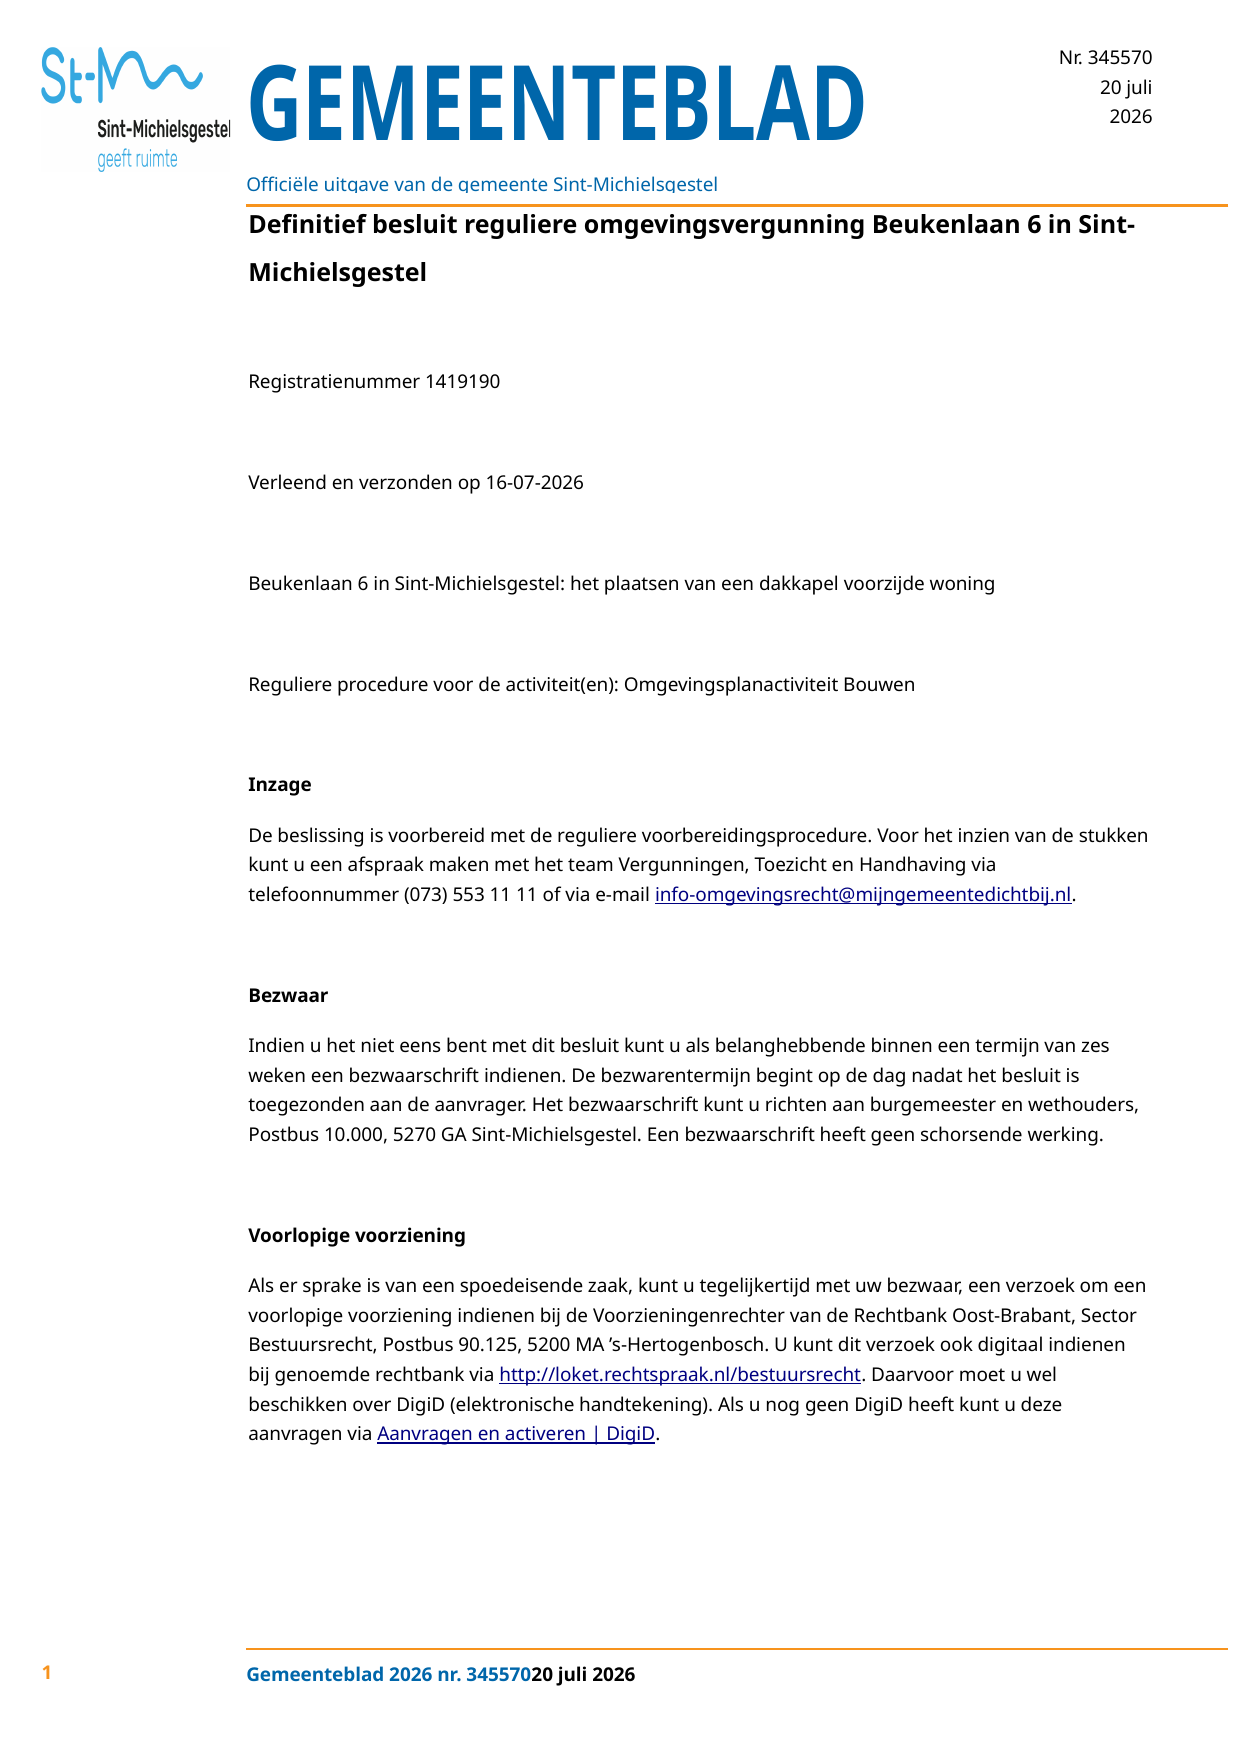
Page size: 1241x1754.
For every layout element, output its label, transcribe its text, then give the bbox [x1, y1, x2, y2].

text De beslissing is voorbereid met de reguliere voorbereidingsprocedure. Voor het inzien van de stukken kunt u een afspraak maken met het team Vergunningen, Toezicht en Handhaving via telefoonnummer (073) 553 11 11 of via e-mail info-omgevingsrecht@mijngemeentedichtbij.nl. [248, 822, 1152, 907]
text Voorlopige voorziening [248, 1222, 1152, 1248]
text Reguliere procedure voor de activiteit(en): Omgevingsplanactiviteit Bouwen [248, 671, 1152, 697]
text Definitief besluit reguliere omgevingsvergunning Beukenlaan 6 in Sint-Michielsgestel [248, 207, 1152, 288]
text Registratienummer 1419190 [248, 368, 1152, 394]
text Bezwaar [248, 982, 1152, 1008]
picture [41, 47, 231, 172]
text Verleend en verzonden op 16-07-2026 [248, 469, 1152, 495]
text Inzage [248, 772, 1152, 797]
text Indien u het niet eens bent met dit besluit kunt u als belanghebbende binnen een termijn van zes weken een bezwaarschrift indienen. De bezwarentermijn begint op de dag nadat het besluit is toegezonden aan de aanvrager. Het bezwaarschrift kunt u richten aan burgemeester en wethouders, Postbus 10.000, 5270 GA Sint-Michielsgestel. Een bezwaarschrift heeft geen schorsende werking. [248, 1032, 1152, 1147]
text Als er sprake is van een spoedeisende zaak, kunt u tegelijkertijd met uw bezwaar, een verzoek om een voorlopige voorziening indienen bij de Voorzieningenrechter van de Rechtbank Oost-Brabant, Sector Bestuursrecht, Postbus 90.125, 5200 MA ’s-Hertogenbosch. U kunt dit verzoek ook digitaal indienen bij genoemde rechtbank via http://loket.rechtspraak.nl/bestuursrecht. Daarvoor moet u wel beschikken over DigiD (elektronische handtekening). Als u nog geen DigiD heeft kunt u deze aanvragen via Aanvragen en activeren | DigiD. [248, 1272, 1152, 1446]
text Beukenlaan 6 in Sint-Michielsgestel: het plaatsen van een dakkapel voorzijde woning [248, 570, 1152, 596]
